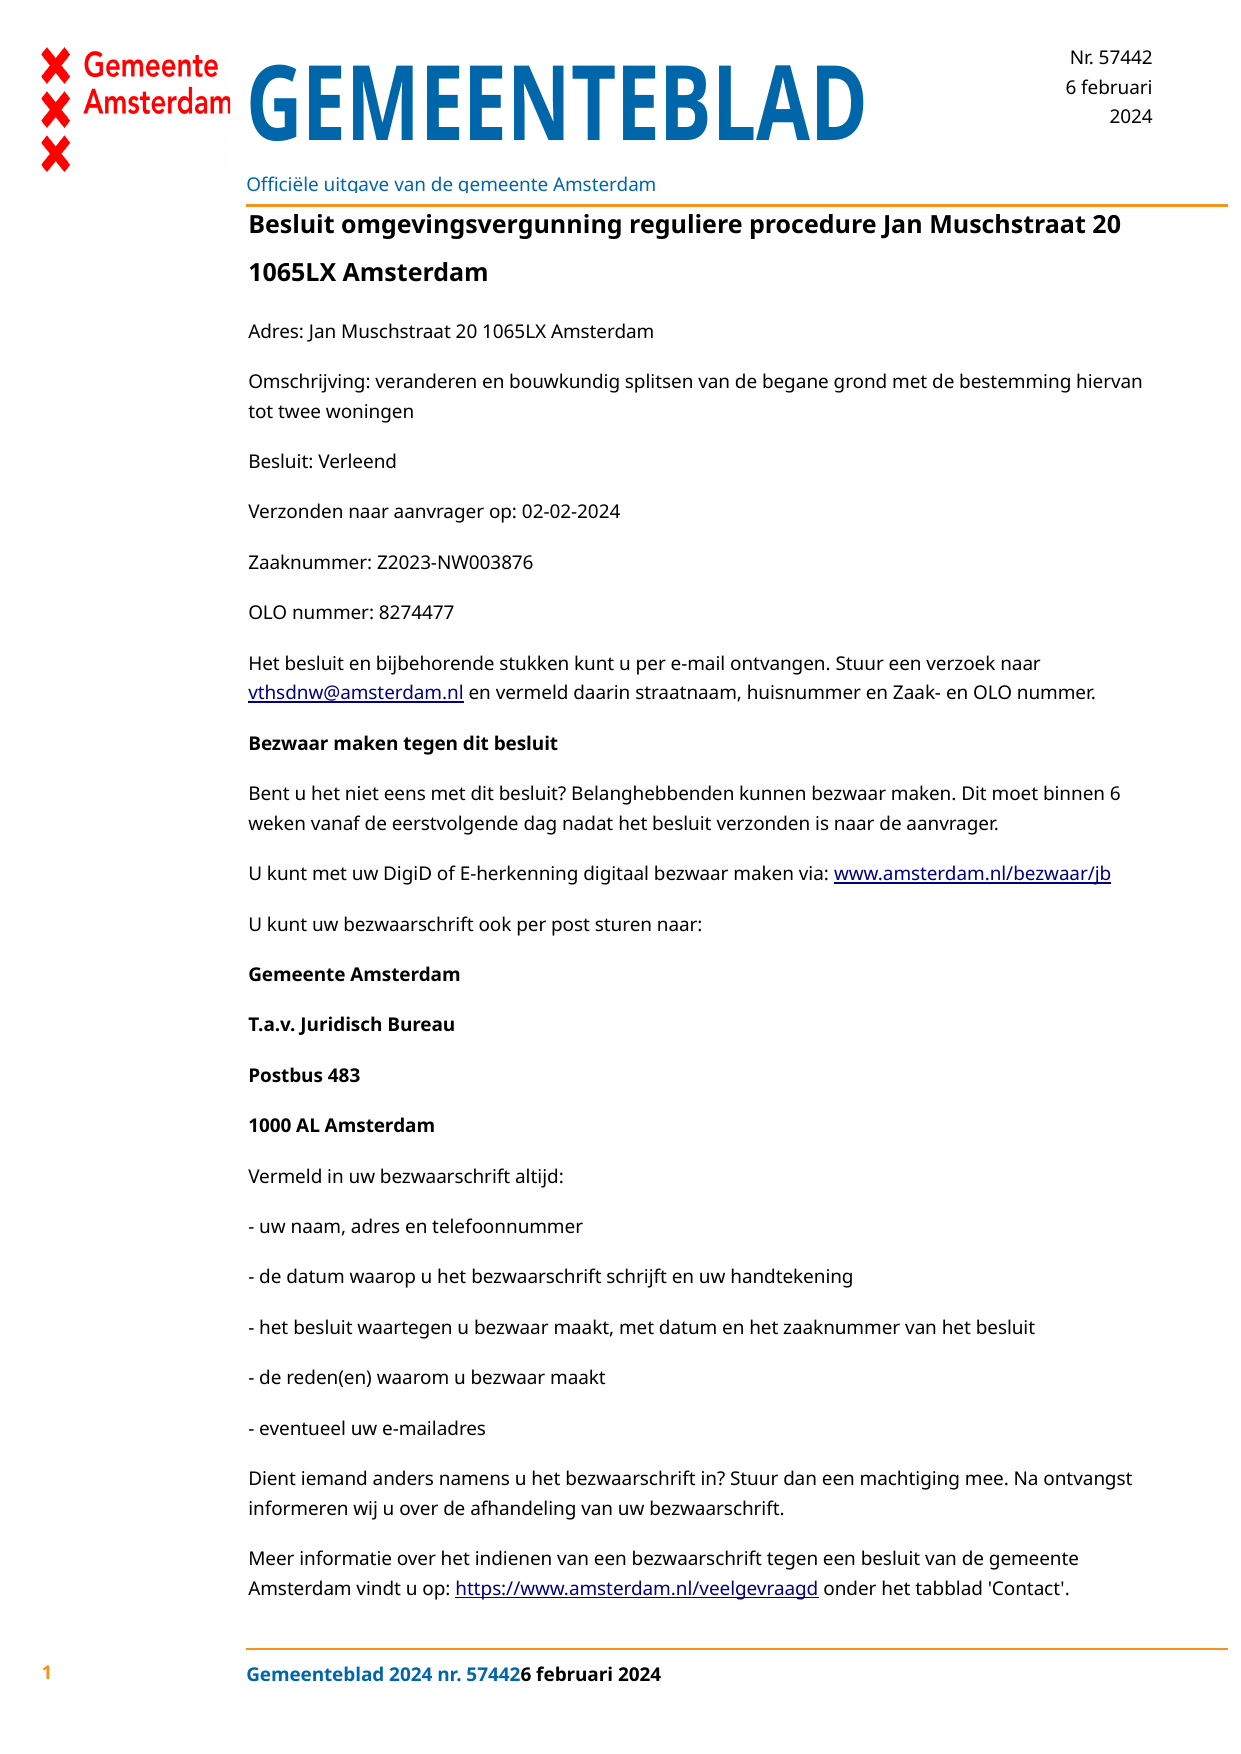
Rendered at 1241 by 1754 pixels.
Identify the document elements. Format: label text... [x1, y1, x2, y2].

text Het besluit en bijbehorende stukken kunt u per e-mail ontvangen. Stuur een verzoek naar vthsdnw@amsterdam.nl en vermeld daarin straatnaam, huisnummer en Zaak- en OLO nummer. [248, 650, 1152, 705]
text Gemeente Amsterdam [248, 961, 1152, 987]
text Postbus 483 [248, 1062, 1152, 1088]
text U kunt met uw DigiD of E-herkenning digitaal bezwaar maken via: www.amsterdam.nl/bezwaar/jb [248, 860, 1152, 886]
text - de datum waarop u het bezwaarschrift schrijft en uw handtekening [248, 1264, 1152, 1289]
text Bezwaar maken tegen dit besluit [248, 730, 1152, 756]
text T.a.v. Juridisch Bureau [248, 1012, 1152, 1037]
text Verzonden naar aanvrager op: 02-02-2024 [248, 499, 1152, 524]
picture [41, 47, 231, 172]
text - de reden(en) waarom u bezwaar maakt [248, 1364, 1152, 1390]
text U kunt uw bezwaarschrift ook per post sturen naar: [248, 911, 1152, 937]
text - eventueel uw e-mailadres [248, 1415, 1152, 1441]
text - uw naam, adres en telefoonnummer [248, 1213, 1152, 1239]
text Adres: Jan Muschstraat 20 1065LX Amsterdam [248, 318, 1152, 344]
text Omschrijving: veranderen en bouwkundig splitsen van de begane grond met de bestemming hiervan tot twee woningen [248, 368, 1152, 424]
text Bent u het niet eens met dit besluit? Belanghebbenden kunnen bezwaar maken. Dit moet binnen 6 weken vanaf de eerstvolgende dag nadat het besluit verzonden is naar de aanvrager. [248, 780, 1152, 836]
text Dient iemand anders namens u het bezwaarschrift in? Stuur dan een machtiging mee. Na ontvangst informeren wij u over de afhandeling van uw bezwaarschrift. [248, 1465, 1152, 1521]
text Meer informatie over het indienen van een bezwaarschrift tegen een besluit van de gemeente Amsterdam vindt u op: https://www.amsterdam.nl/veelgevraagd onder het tabblad 'Contact'. [248, 1545, 1152, 1601]
text - het besluit waartegen u bezwaar maakt, met datum en het zaaknummer van het besluit [248, 1314, 1152, 1340]
text OLO nummer: 8274477 [248, 599, 1152, 625]
text Zaaknummer: Z2023-NW003876 [248, 549, 1152, 575]
text 1000 AL Amsterdam [248, 1112, 1152, 1138]
text Besluit: Verleend [248, 448, 1152, 474]
text Vermeld in uw bezwaarschrift altijd: [248, 1163, 1152, 1189]
text Besluit omgevingsvergunning reguliere procedure Jan Muschstraat 20 1065LX Amsterdam [248, 207, 1152, 288]
